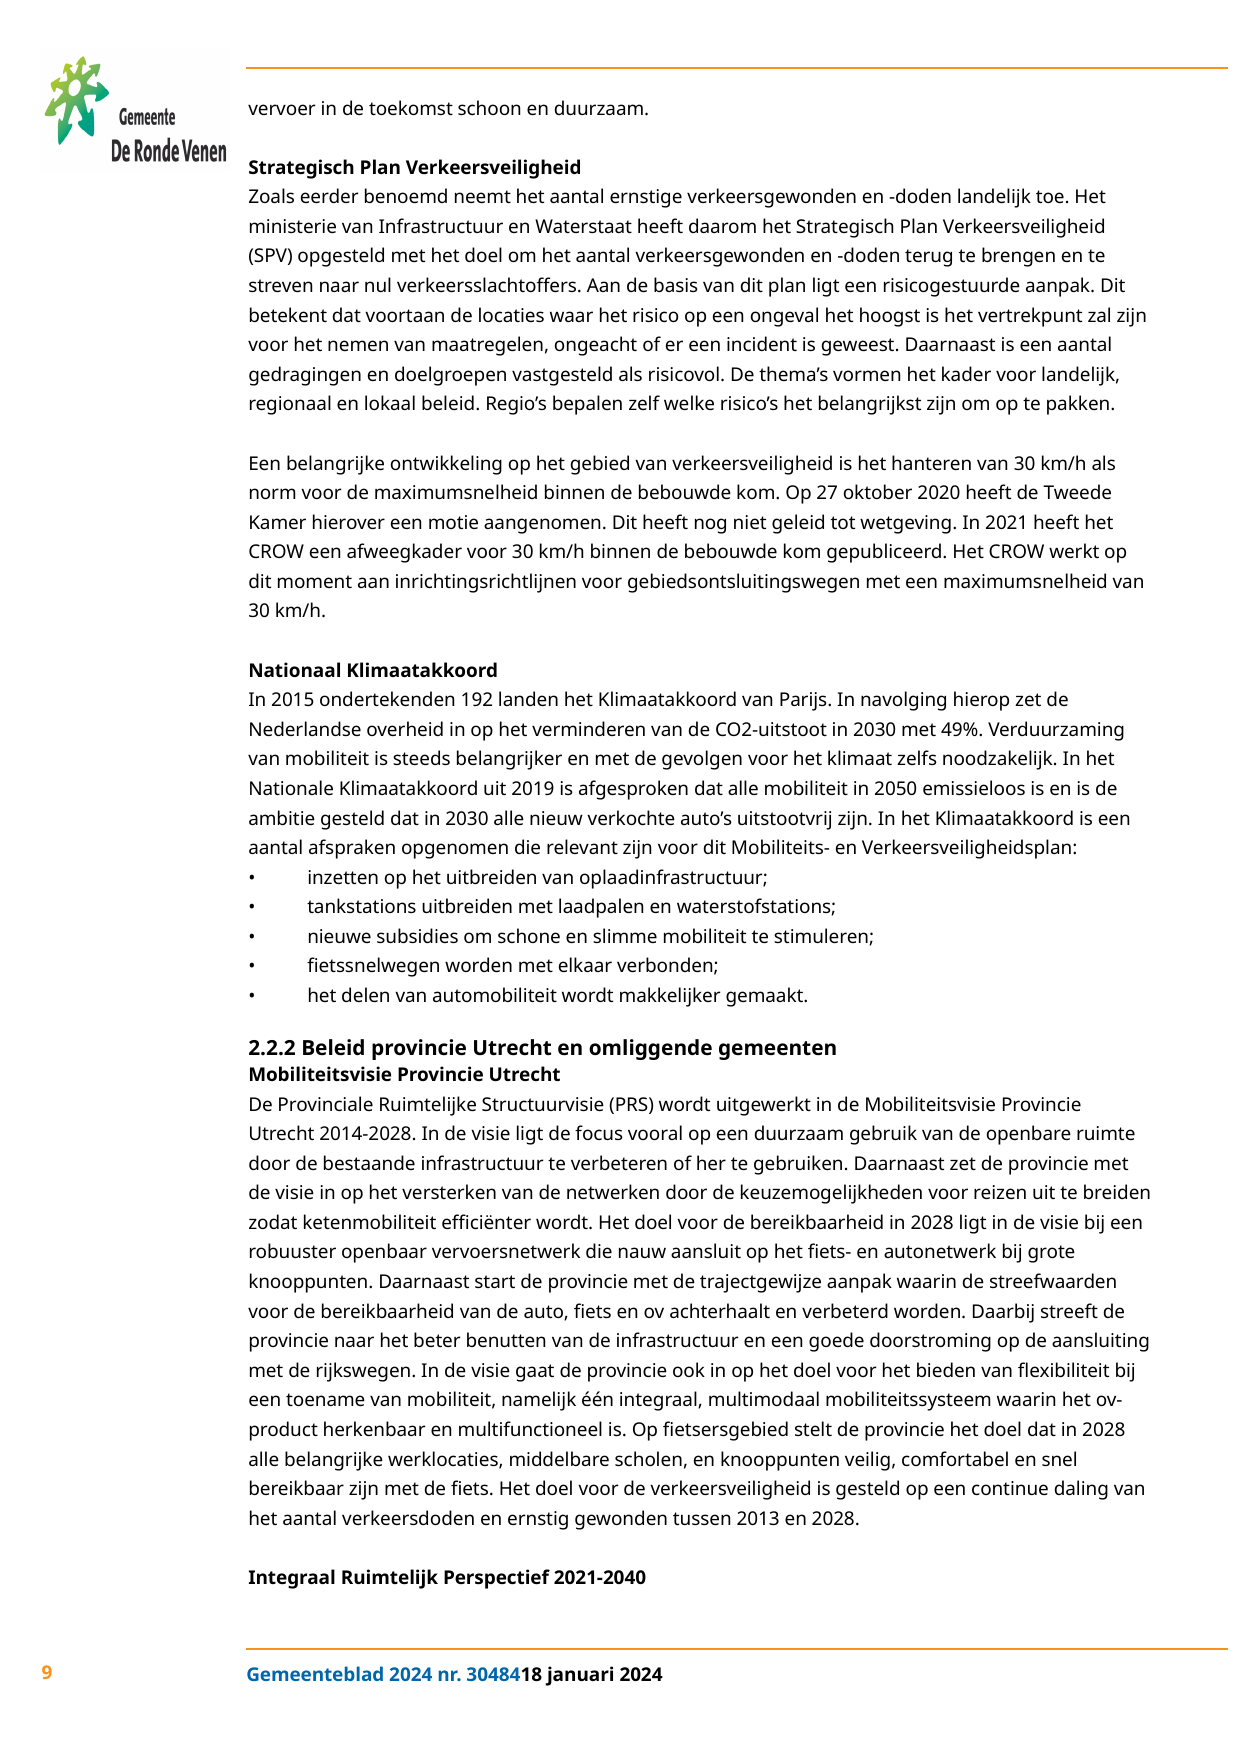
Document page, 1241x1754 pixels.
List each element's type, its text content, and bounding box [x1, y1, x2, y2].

text Mobiliteitsvisie Provincie Utrecht [248, 1061, 1152, 1087]
text Een belangrijke ontwikkeling op het gebied van verkeersveiligheid is het hanteren van 30 km/h als norm voor de maximumsnelheid binnen de bebouwde kom. Op 27 oktober 2020 heeft de Tweede Kamer hierover een motie aangenomen. Dit heeft nog niet geleid tot wetgeving. In 2021 heeft het CROW een afweegkader voor 30 km/h binnen de bebouwde kom gepubliceerd. Het CROW werkt op dit moment aan inrichtingsrichtlijnen voor gebiedsontsluitingswegen met een maximumsnelheid van 30 km/h. [248, 450, 1152, 623]
picture [41, 47, 231, 172]
text 2.2.2 Beleid provincie Utrecht en omliggende gemeenten [248, 1033, 1152, 1061]
text Strategisch Plan Verkeersveiligheid [248, 154, 1152, 180]
text Integraal Ruimtelijk Perspectief 2021-2040 [248, 1564, 1152, 1590]
list nieuwe subsidies om schone en slimme mobiliteit te stimuleren; [248, 923, 1152, 949]
text In 2015 ondertekenden 192 landen het Klimaatakkoord van Parijs. In navolging hierop zet de Nederlandse overheid in op het verminderen van de CO2-uitstoot in 2030 met 49%. Verduurzaming van mobiliteit is steeds belangrijker en met de gevolgen voor het klimaat zelfs noodzakelijk. In het Nationale Klimaatakkoord uit 2019 is afgesproken dat alle mobiliteit in 2050 emissieloos is en is de ambitie gesteld dat in 2030 alle nieuw verkochte auto’s uitstootvrij zijn. In het Klimaatakkoord is een aantal afspraken opgenomen die relevant zijn voor dit Mobiliteits- en Verkeersveiligheidsplan: [248, 686, 1152, 860]
list fietssnelwegen worden met elkaar verbonden; [248, 953, 1152, 978]
list tankstations uitbreiden met laadpalen en waterstofstations; [248, 893, 1152, 919]
text De Provinciale Ruimtelijke Structuurvisie (PRS) wordt uitgewerkt in de Mobiliteitsvisie Provincie Utrecht 2014-2028. In de visie ligt de focus vooral op een duurzaam gebruik van de openbare ruimte door de bestaande infrastructuur te verbeteren of her te gebruiken. Daarnaast zet de provincie met de visie in op het versterken van de netwerken door de keuzemogelijkheden voor reizen uit te breiden zodat ketenmobiliteit efficiënter wordt. Het doel voor de bereikbaarheid in 2028 ligt in de visie bij een robuuster openbaar vervoersnetwerk die nauw aansluit op het fiets- en autonetwerk bij grote knooppunten. Daarnaast start de provincie met de trajectgewijze aanpak waarin de streefwaarden voor de bereikbaarheid van de auto, fiets en ov achterhaalt en verbeterd worden. Daarbij streeft de provincie naar het beter benutten van de infrastructuur en een goede doorstroming op de aansluiting met de rijkswegen. In de visie gaat de provincie ook in op het doel voor het bieden van flexibiliteit bij een toename van mobiliteit, namelijk één integraal, multimodaal mobiliteitssysteem waarin het ov-product herkenbaar en multifunctioneel is. Op fietsersgebied stelt de provincie het doel dat in 2028 alle belangrijke werklocaties, middelbare scholen, en knooppunten veilig, comfortabel en snel bereikbaar zijn met de fiets. Het doel voor de verkeersveiligheid is gesteld op een continue daling van het aantal verkeersdoden en ernstig gewonden tussen 2013 en 2028. [248, 1091, 1152, 1531]
list inzetten op het uitbreiden van oplaadinfrastructuur; [248, 864, 1152, 890]
text vervoer in de toekomst schoon en duurzaam. [248, 95, 1152, 121]
text Zoals eerder benoemd neemt het aantal ernstige verkeersgewonden en -doden landelijk toe. Het ministerie van Infrastructuur en Waterstaat heeft daarom het Strategisch Plan Verkeersveiligheid (SPV) opgesteld met het doel om het aantal verkeersgewonden en -doden terug te brengen en te streven naar nul verkeersslachtoffers. Aan de basis van dit plan ligt een risicogestuurde aanpak. Dit betekent dat voortaan de locaties waar het risico op een ongeval het hoogst is het vertrekpunt zal zijn voor het nemen van maatregelen, ongeacht of er een incident is geweest. Daarnaast is een aantal gedragingen en doelgroepen vastgesteld als risicovol. De thema’s vormen het kader voor landelijk, regionaal en lokaal beleid. Regio’s bepalen zelf welke risico’s het belangrijkst zijn om op te pakken. [248, 183, 1152, 416]
list het delen van automobiliteit wordt makkelijker gemaakt. [248, 982, 1152, 1008]
text Nationaal Klimaatakkoord [248, 657, 1152, 683]
